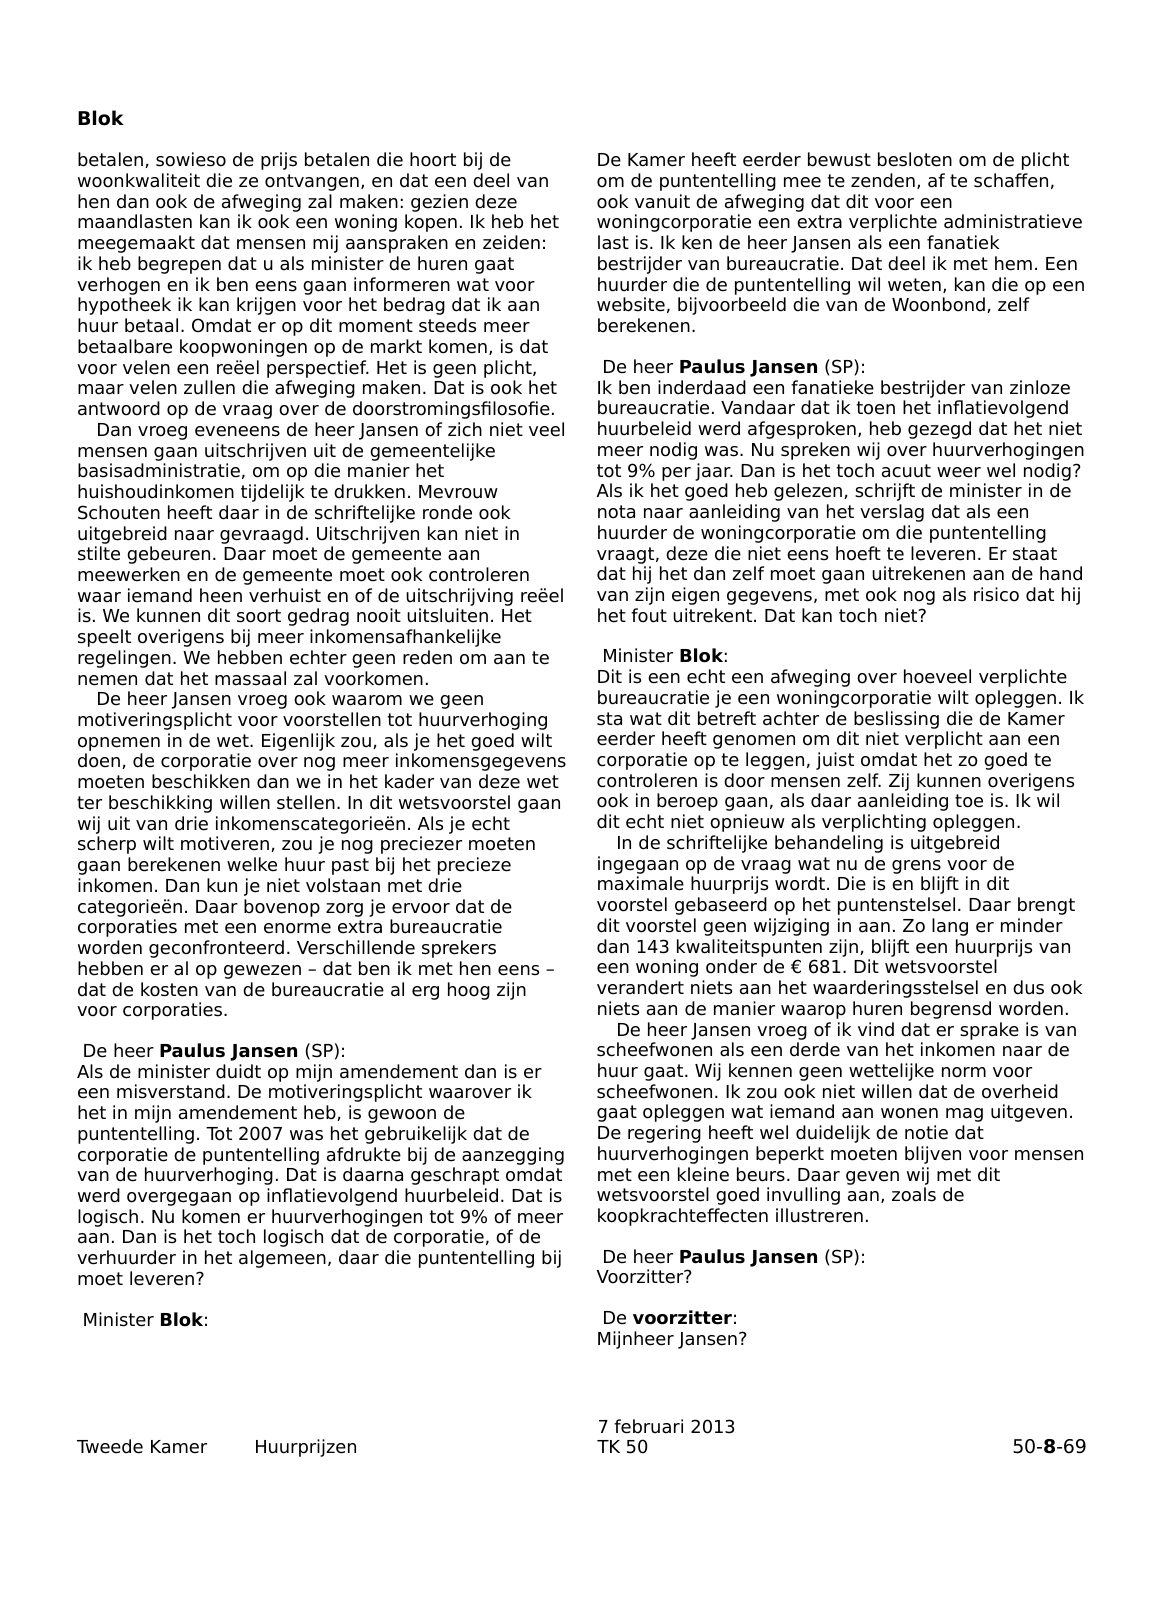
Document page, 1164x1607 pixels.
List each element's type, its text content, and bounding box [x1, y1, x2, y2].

text In de schriftelijke behandeling is uitgebreid ingegaan op de vraag wat nu de grens voor de maximale huurprijs wordt. Die is en blijft in dit voorstel gebaseerd op het puntenstelsel. Daar brengt dit voorstel geen wijziging in aan. Zo lang er minder dan 143 kwaliteitspunten zijn, blijft een huurprijs van een woning onder de € 681. Dit wetsvoorstel verandert niets aan het waarderingsstelsel en dus ook niets aan de manier waarop huren begrensd worden. [596, 833, 1087, 1019]
text Mijnheer Jansen? [596, 1329, 1087, 1349]
text De heer Jansen vroeg ook waarom we geen motiveringsplicht voor voorstellen tot huurverhoging opnemen in de wet. Eigenlijk zou, als je het goed wilt doen, de corporatie over nog meer inkomensgegevens moeten beschikken dan we in het kader van deze wet ter beschikking willen stellen. In dit wetsvoorstel gaan wij uit van drie inkomenscategorieën. Als je echt scherp wilt motiveren, zou je nog preciezer moeten gaan berekenen welke huur past bij het precieze inkomen. Dan kun je niet volstaan met drie categorieën. Daar bovenop zorg je ervoor dat de corporaties met een enorme extra bureaucratie worden geconfronteerd. Verschillende sprekers hebben er al op gewezen – dat ben ik met hen eens – dat de kosten van de bureaucratie al erg hoog zijn voor corporaties. [77, 689, 567, 1021]
text De heer Paulus Jansen (SP): [596, 1247, 1087, 1267]
text Voorzitter? [596, 1267, 1087, 1288]
text Minister Blok: [77, 1309, 567, 1330]
text Minister Blok: [596, 646, 1087, 667]
text De Kamer heeft eerder bewust besloten om de plicht om de puntentelling mee te zenden, af te schaffen, ook vanuit de afweging dat dit voor een woningcorporatie een extra verplichte administratieve last is. Ik ken de heer Jansen als een fanatiek bestrijder van bureaucratie. Dat deel ik met hem. Een huurder die de puntentelling wil weten, kan die op een website, bijvoorbeeld die van de Woonbond, zelf berekenen. [596, 150, 1087, 337]
text Dit is een echt een afweging over hoeveel verplichte bureaucratie je een woningcorporatie wilt opleggen. Ik sta wat dit betreft achter de beslissing die de Kamer eerder heeft genomen om dit niet verplicht aan een corporatie op te leggen, juist omdat het zo goed te controleren is door mensen zelf. Zij kunnen overigens ook in beroep gaan, als daar aanleiding toe is. Ik wil dit echt niet opnieuw als verplichting opleggen. [596, 667, 1087, 833]
text Ik ben inderdaad een fanatieke bestrijder van zinloze bureaucratie. Vandaar dat ik toen het inflatievolgend huurbeleid werd afgesproken, heb gezegd dat het niet meer nodig was. Nu spreken wij over huurverhogingen tot 9% per jaar. Dan is het toch acuut weer wel nodig? Als ik het goed heb gelezen, schrijft de minister in de nota naar aanleiding van het verslag dat als een huurder de woningcorporatie om die puntentelling vraagt, deze die niet eens hoeft te leveren. Er staat dat hij het dan zelf moet gaan uitrekenen aan de hand van zijn eigen gegevens, met ook nog als risico dat hij het fout uitrekent. Dat kan toch niet? [596, 377, 1087, 626]
text De heer Paulus Jansen (SP): [77, 1041, 567, 1062]
text De heer Paulus Jansen (SP): [596, 357, 1087, 377]
text Dan vroeg eveneens de heer Jansen of zich niet veel mensen gaan uitschrijven uit de gemeentelijke basisadministratie, om op die manier het huishoudinkomen tijdelijk te drukken. Mevrouw Schouten heeft daar in de schriftelijke ronde ook uitgebreid naar gevraagd. Uitschrijven kan niet in stilte gebeuren. Daar moet de gemeente aan meewerken en de gemeente moet ook controleren waar iemand heen verhuist en of de uitschrijving reëel is. We kunnen dit soort gedrag nooit uitsluiten. Het speelt overigens bij meer inkomensafhankelijke regelingen. We hebben echter geen reden om aan te nemen dat het massaal zal voorkomen. [77, 420, 567, 689]
text betalen, sowieso de prijs betalen die hoort bij de woonkwaliteit die ze ontvangen, en dat een deel van hen dan ook de afweging zal maken: gezien deze maandlasten kan ik ook een woning kopen. Ik heb het meegemaakt dat mensen mij aanspraken en zeiden: ik heb begrepen dat u als minister de huren gaat verhogen en ik ben eens gaan informeren wat voor hypotheek ik kan krijgen voor het bedrag dat ik aan huur betaal. Omdat er op dit moment steeds meer betaalbare koopwoningen op de markt komen, is dat voor velen een reëel perspectief. Het is geen plicht, maar velen zullen die afweging maken. Dat is ook het antwoord op de vraag over de doorstromingsfilosofie. [77, 150, 567, 420]
text De heer Jansen vroeg of ik vind dat er sprake is van scheefwonen als een derde van het inkomen naar de huur gaat. Wij kennen geen wettelijke norm voor scheefwonen. Ik zou ook niet willen dat de overheid gaat opleggen wat iemand aan wonen mag uitgeven. De regering heeft wel duidelijk de notie dat huurverhogingen beperkt moeten blijven voor mensen met een kleine beurs. Daar geven wij met dit wetsvoorstel goed invulling aan, zoals de koopkrachteffecten illustreren. [596, 1019, 1087, 1227]
text De voorzitter: [596, 1308, 1087, 1329]
text Als de minister duidt op mijn amendement dan is er een misverstand. De motiveringsplicht waarover ik het in mijn amendement heb, is gewoon de puntentelling. Tot 2007 was het gebruikelijk dat de corporatie de puntentelling afdrukte bij de aanzegging van de huurverhoging. Dat is daarna geschrapt omdat werd overgegaan op inflatievolgend huurbeleid. Dat is logisch. Nu komen er huurverhogingen tot 9% of meer aan. Dan is het toch logisch dat de corporatie, of de verhuurder in het algemeen, daar die puntentelling bij moet leveren? [77, 1062, 567, 1289]
